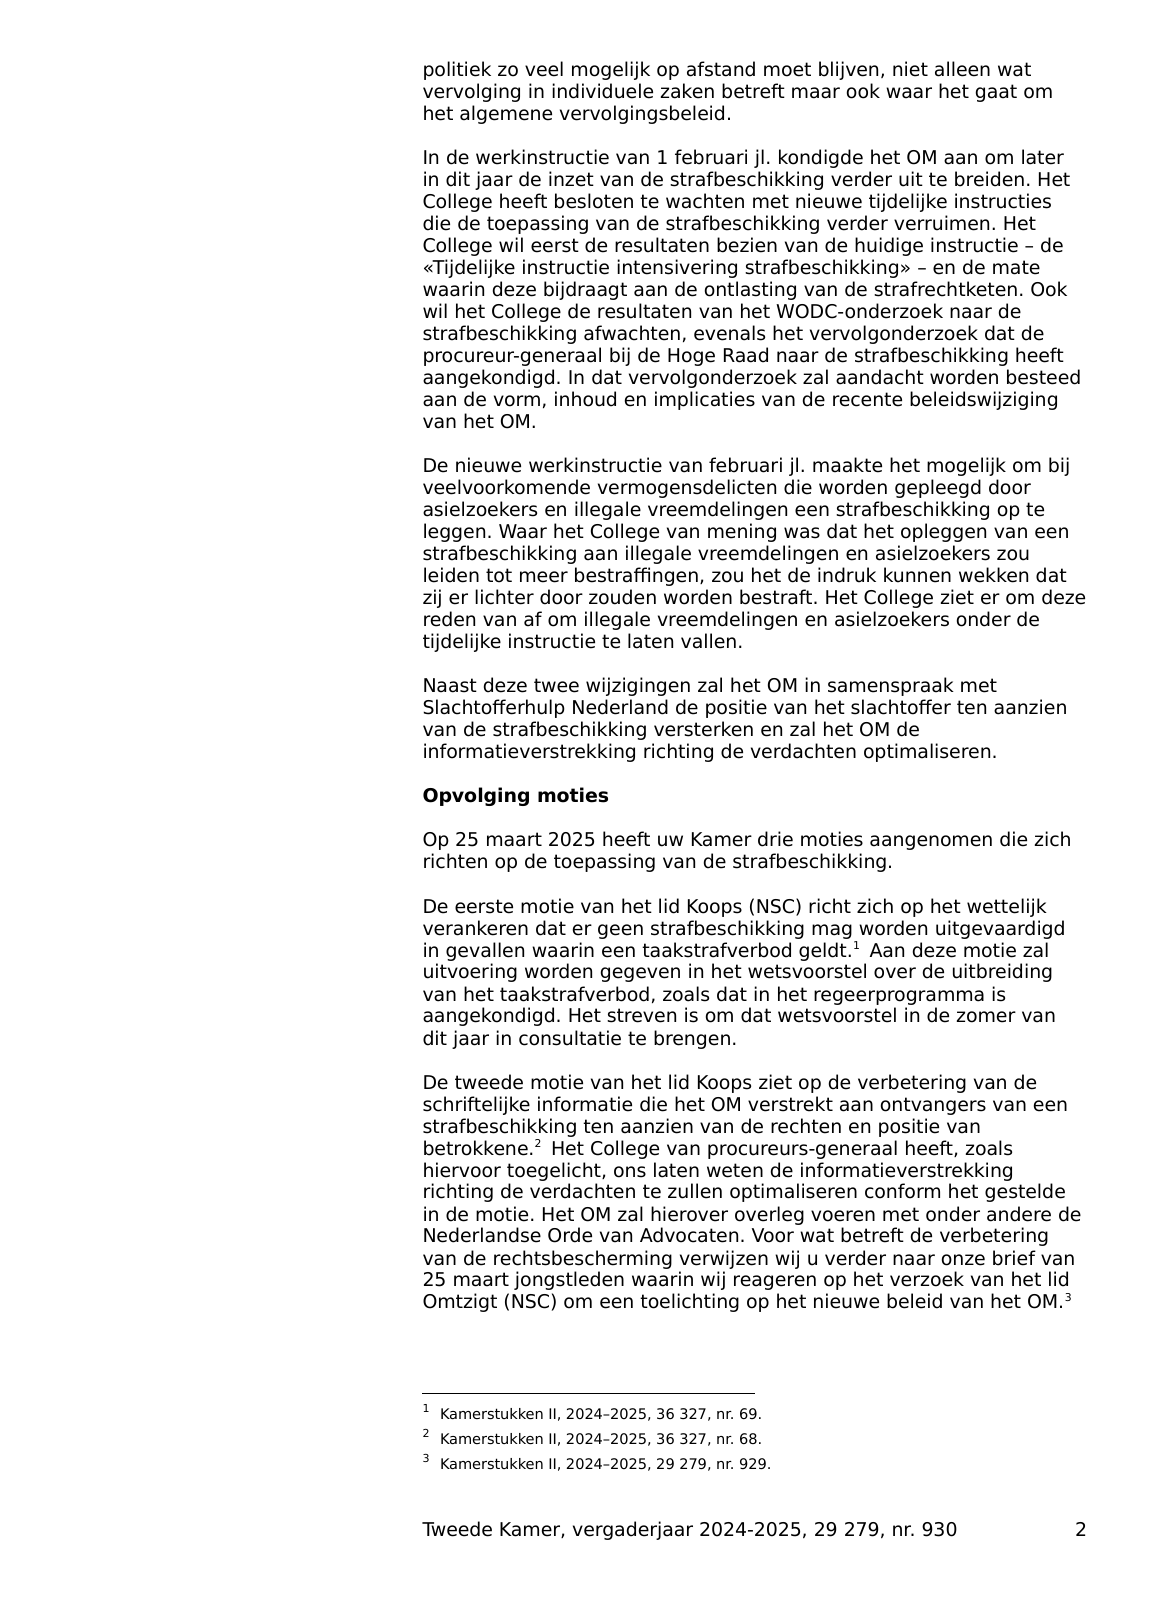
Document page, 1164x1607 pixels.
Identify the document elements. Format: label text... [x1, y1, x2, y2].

text De tweede motie van het lid Koops ziet op de verbetering van de schriftelijke informatie die het OM verstrekt aan ontvangers van een strafbeschikking ten aanzien van de rechten en positie van betrokkene. Het College van procureurs-generaal heeft, zoals hiervoor toegelicht, ons laten weten de informatieverstrekking richting de verdachten te zullen optimaliseren conform het gestelde in de motie. Het OM zal hierover overleg voeren met onder andere de Nederlandse Orde van Advocaten. Voor wat betreft de verbetering van de rechtsbescherming verwijzen wij u verder naar onze brief van 25 maart jongstleden waarin wij reageren op het verzoek van het lid Omtzigt (NSC) om een toelichting op het nieuwe beleid van het OM. [422, 1072, 1087, 1313]
text Op 25 maart 2025 heeft uw Kamer drie moties aangenomen die zich richten op de toepassing van de strafbeschikking. [422, 829, 1087, 873]
text politiek zo veel mogelijk op afstand moet blijven, niet alleen wat vervolging in individuele zaken betreft maar ook waar het gaat om het algemene vervolgingsbeleid. [422, 59, 1087, 125]
text Kamerstukken II, 2024–2025, 36 327, nr. 68. [422, 1427, 1087, 1449]
text De eerste motie van het lid Koops (NSC) richt zich op het wettelijk verankeren dat er geen strafbeschikking mag worden uitgevaardigd in gevallen waarin een taakstrafverbod geldt. Aan deze motie zal uitvoering worden gegeven in het wetsvoorstel over de uitbreiding van het taakstrafverbod, zoals dat in het regeerprogramma is aangekondigd. Het streven is om dat wetsvoorstel in de zomer van dit jaar in consultatie te brengen. [422, 896, 1087, 1049]
text Naast deze twee wijzigingen zal het OM in samenspraak met Slachtofferhulp Nederland de positie van het slachtoffer ten aanzien van de strafbeschikking versterken en zal het OM de informatieverstrekking richting de verdachten optimaliseren. [422, 675, 1087, 763]
subtitle Opvolging moties [422, 785, 1087, 807]
text In de werkinstructie van 1 februari jl. kondigde het OM aan om later in dit jaar de inzet van de strafbeschikking verder uit te breiden. Het College heeft besloten te wachten met nieuwe tijdelijke instructies die de toepassing van de strafbeschikking verder verruimen. Het College wil eerst de resultaten bezien van de huidige instructie – de «Tijdelijke instructie intensivering strafbeschikking» – en de mate waarin deze bijdraagt aan de ontlasting van de strafrechtketen. Ook wil het College de resultaten van het WODC-onderzoek naar de strafbeschikking afwachten, evenals het vervolgonderzoek dat de procureur-generaal bij de Hoge Raad naar de strafbeschikking heeft aangekondigd. In dat vervolgonderzoek zal aandacht worden besteed aan de vorm, inhoud en implicaties van de recente beleidswijziging van het OM. [422, 147, 1087, 433]
text De nieuwe werkinstructie van februari jl. maakte het mogelijk om bij veelvoorkomende vermogensdelicten die worden gepleegd door asielzoekers en illegale vreemdelingen een strafbeschikking op te leggen. Waar het College van mening was dat het opleggen van een strafbeschikking aan illegale vreemdelingen en asielzoekers zou leiden tot meer bestraffingen, zou het de indruk kunnen wekken dat zij er lichter door zouden worden bestraft. Het College ziet er om deze reden van af om illegale vreemdelingen en asielzoekers onder de tijdelijke instructie te laten vallen. [422, 455, 1087, 653]
text Kamerstukken II, 2024–2025, 36 327, nr. 69. [422, 1402, 1087, 1424]
text Kamerstukken II, 2024–2025, 29 279, nr. 929. [422, 1452, 1087, 1474]
